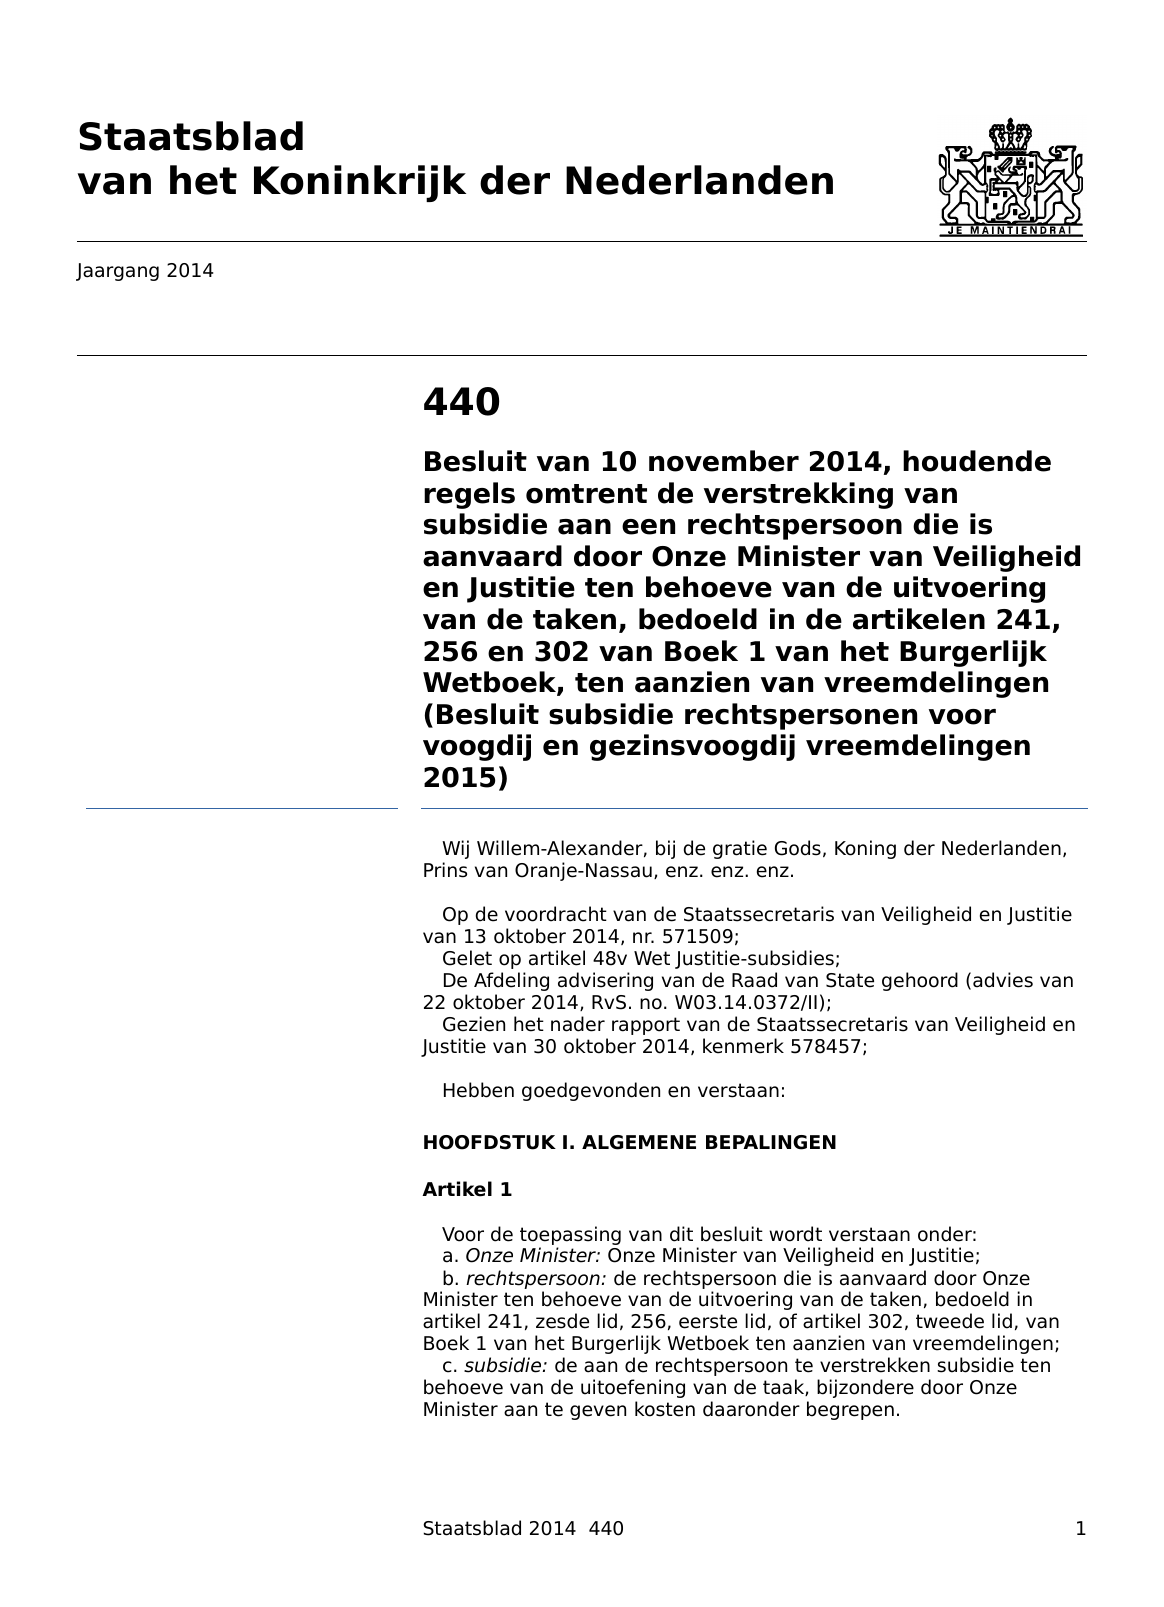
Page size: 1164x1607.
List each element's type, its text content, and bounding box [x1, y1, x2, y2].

text De Afdeling advisering van de Raad van State gehoord (advies van 22 oktober 2014, RvS. no. W03.14.0372/II); [422, 970, 1087, 1014]
table_cell Jaargang 2014 [77, 242, 1087, 355]
text a. Onze Minister: Onze Minister van Veiligheid en Justitie; [422, 1245, 1087, 1267]
text Voor de toepassing van dit besluit wordt verstaan onder: [422, 1223, 1087, 1245]
subtitle 440 [422, 381, 1087, 424]
text Op de voordracht van de Staatssecretaris van Veiligheid en Justitie van 13 oktober 2014, nr. 571509; [422, 904, 1087, 948]
text c. subsidie: de aan de rechtspersoon te verstrekken subsidie ten behoeve van de uitoefening van de taak, bijzondere door Onze Minister aan te geven kosten daaronder begrepen. [422, 1355, 1087, 1421]
text Gelet op artikel 48v Wet Justitie-subsidies; [422, 948, 1087, 970]
table_header [886, 100, 1087, 241]
picture [936, 115, 1087, 240]
text b. rechtspersoon: de rechtspersoon die is aanvaard door Onze Minister ten behoeve van de uitvoering van de taken, bedoeld in artikel 241, zesde lid, 256, eerste lid, of artikel 302, tweede lid, van Boek 1 van het Burgerlijk Wetboek ten aanzien van vreemdelingen; [422, 1267, 1087, 1355]
text Wij Willem-Alexander, bij de gratie Gods, Koning der Nederlanden, Prins van Oranje-Nassau, enz. enz. enz. [422, 838, 1087, 882]
subtitle HOOFDSTUK I. ALGEMENE BEPALINGEN [422, 1132, 1087, 1154]
subtitle Artikel 1 [422, 1179, 1087, 1201]
text Gezien het nader rapport van de Staatssecretaris van Veiligheid en Justitie van 30 oktober 2014, kenmerk 578457; [422, 1014, 1087, 1058]
text Hebben goedgevonden en verstaan: [422, 1080, 1087, 1102]
table_header Staatsblad van het Koninkrijk der Nederlanden [77, 100, 886, 241]
text Besluit van 10 november 2014, houdende regels omtrent de verstrekking van subsidie aan een rechtspersoon die is aanvaard door Onze Minister van Veiligheid en Justitie ten behoeve van de uitvoering van de taken, bedoeld in de artikelen 241, 256 en 302 van Boek 1 van het Burgerlijk Wetboek, ten aanzien van vreemdelingen (Besluit subsidie rechtspersonen voor voogdij en gezinsvoogdij vreemdelingen 2015) [422, 447, 1087, 794]
